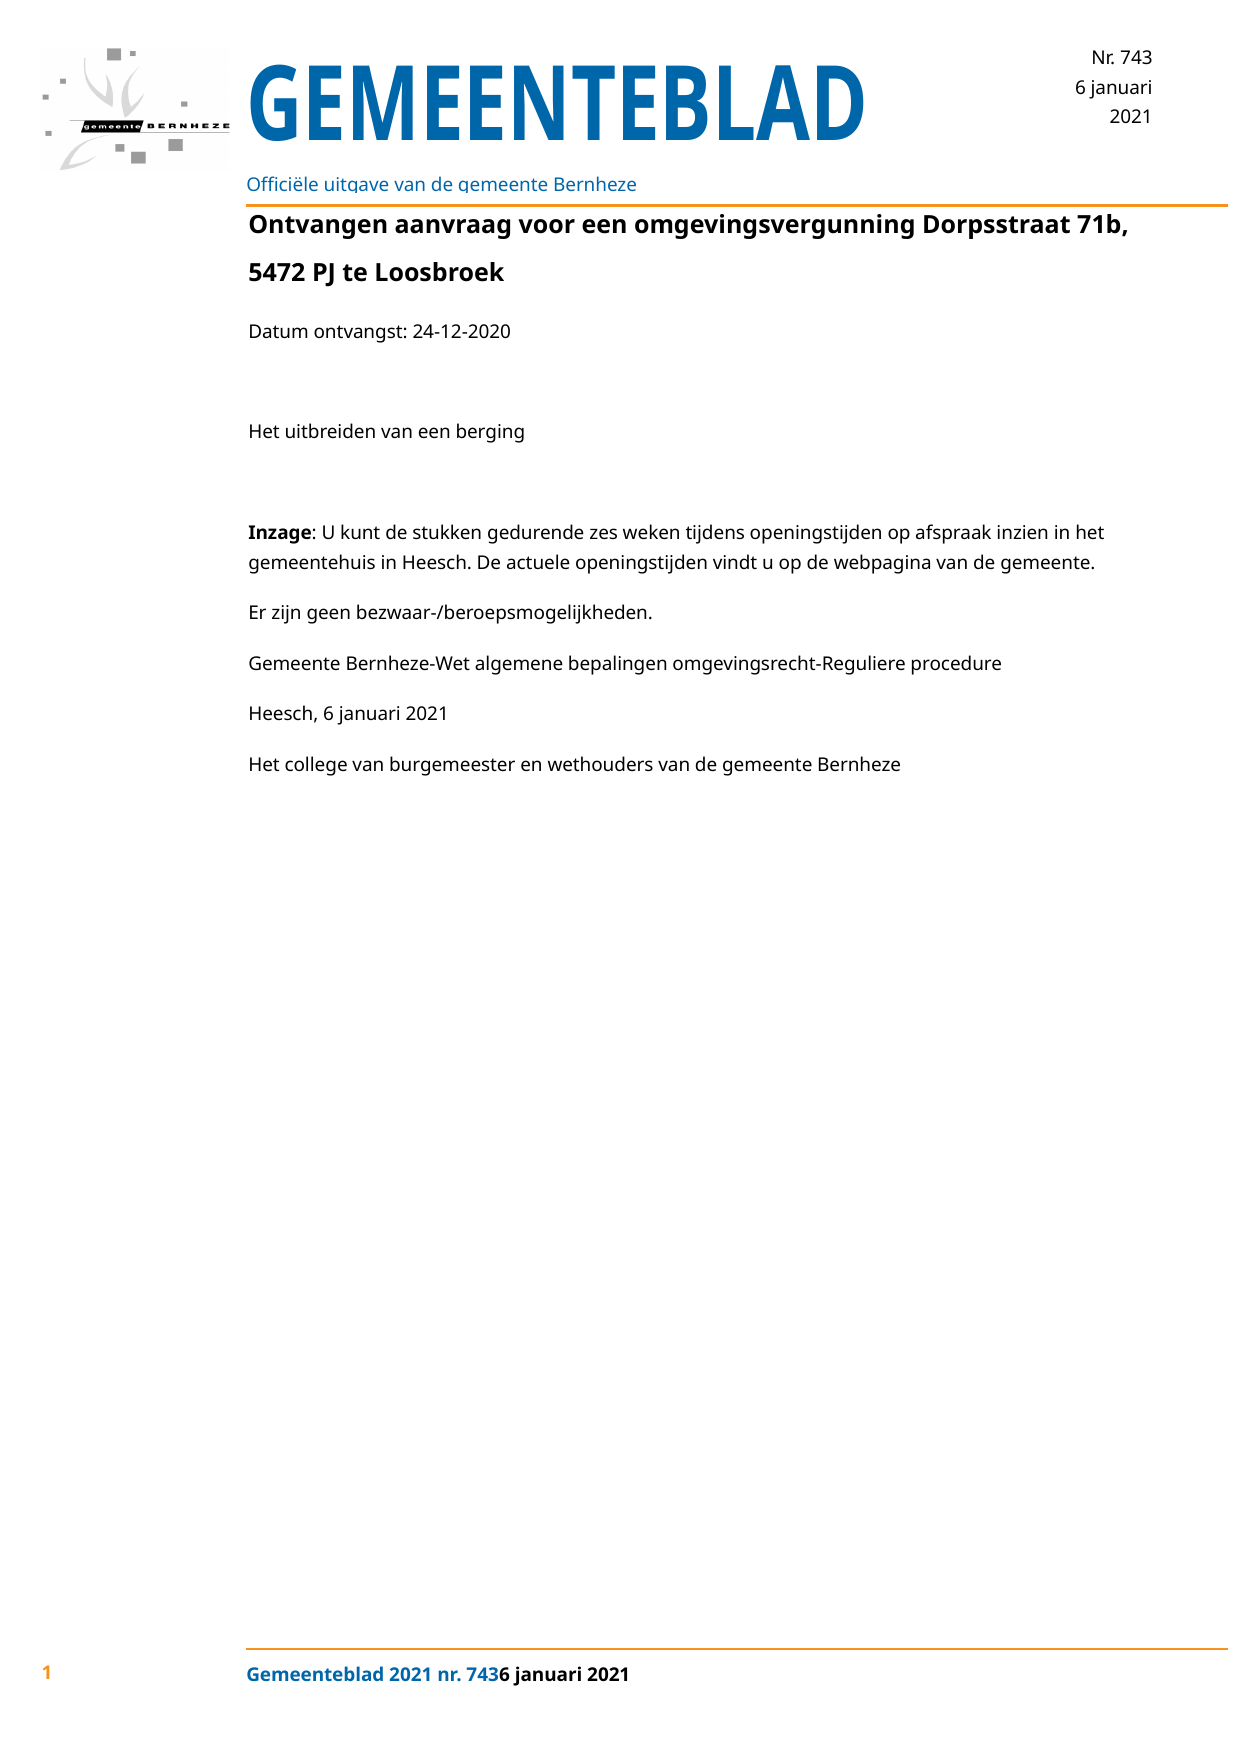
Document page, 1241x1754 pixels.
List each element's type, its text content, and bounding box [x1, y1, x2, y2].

text Gemeente Bernheze-Wet algemene bepalingen omgevingsrecht-Reguliere procedure [248, 650, 1152, 676]
text Het uitbreiden van een berging [248, 419, 1152, 444]
text Ontvangen aanvraag voor een omgevingsvergunning Dorpsstraat 71b, 5472 PJ te Loosbroek [248, 207, 1152, 288]
text Er zijn geen bezwaar-/beroepsmogelijkheden. [248, 599, 1152, 625]
text Datum ontvangst: 24-12-2020 [248, 318, 1152, 344]
text Heesch, 6 januari 2021 [248, 700, 1152, 726]
picture [41, 47, 231, 172]
text Inzage: U kunt de stukken gedurende zes weken tijdens openingstijden op afspraak inzien in het gemeentehuis in Heesch. De actuele openingstijden vindt u op de webpagina van de gemeente. [248, 519, 1152, 575]
text Het college van burgemeester en wethouders van de gemeente Bernheze [248, 751, 1152, 777]
